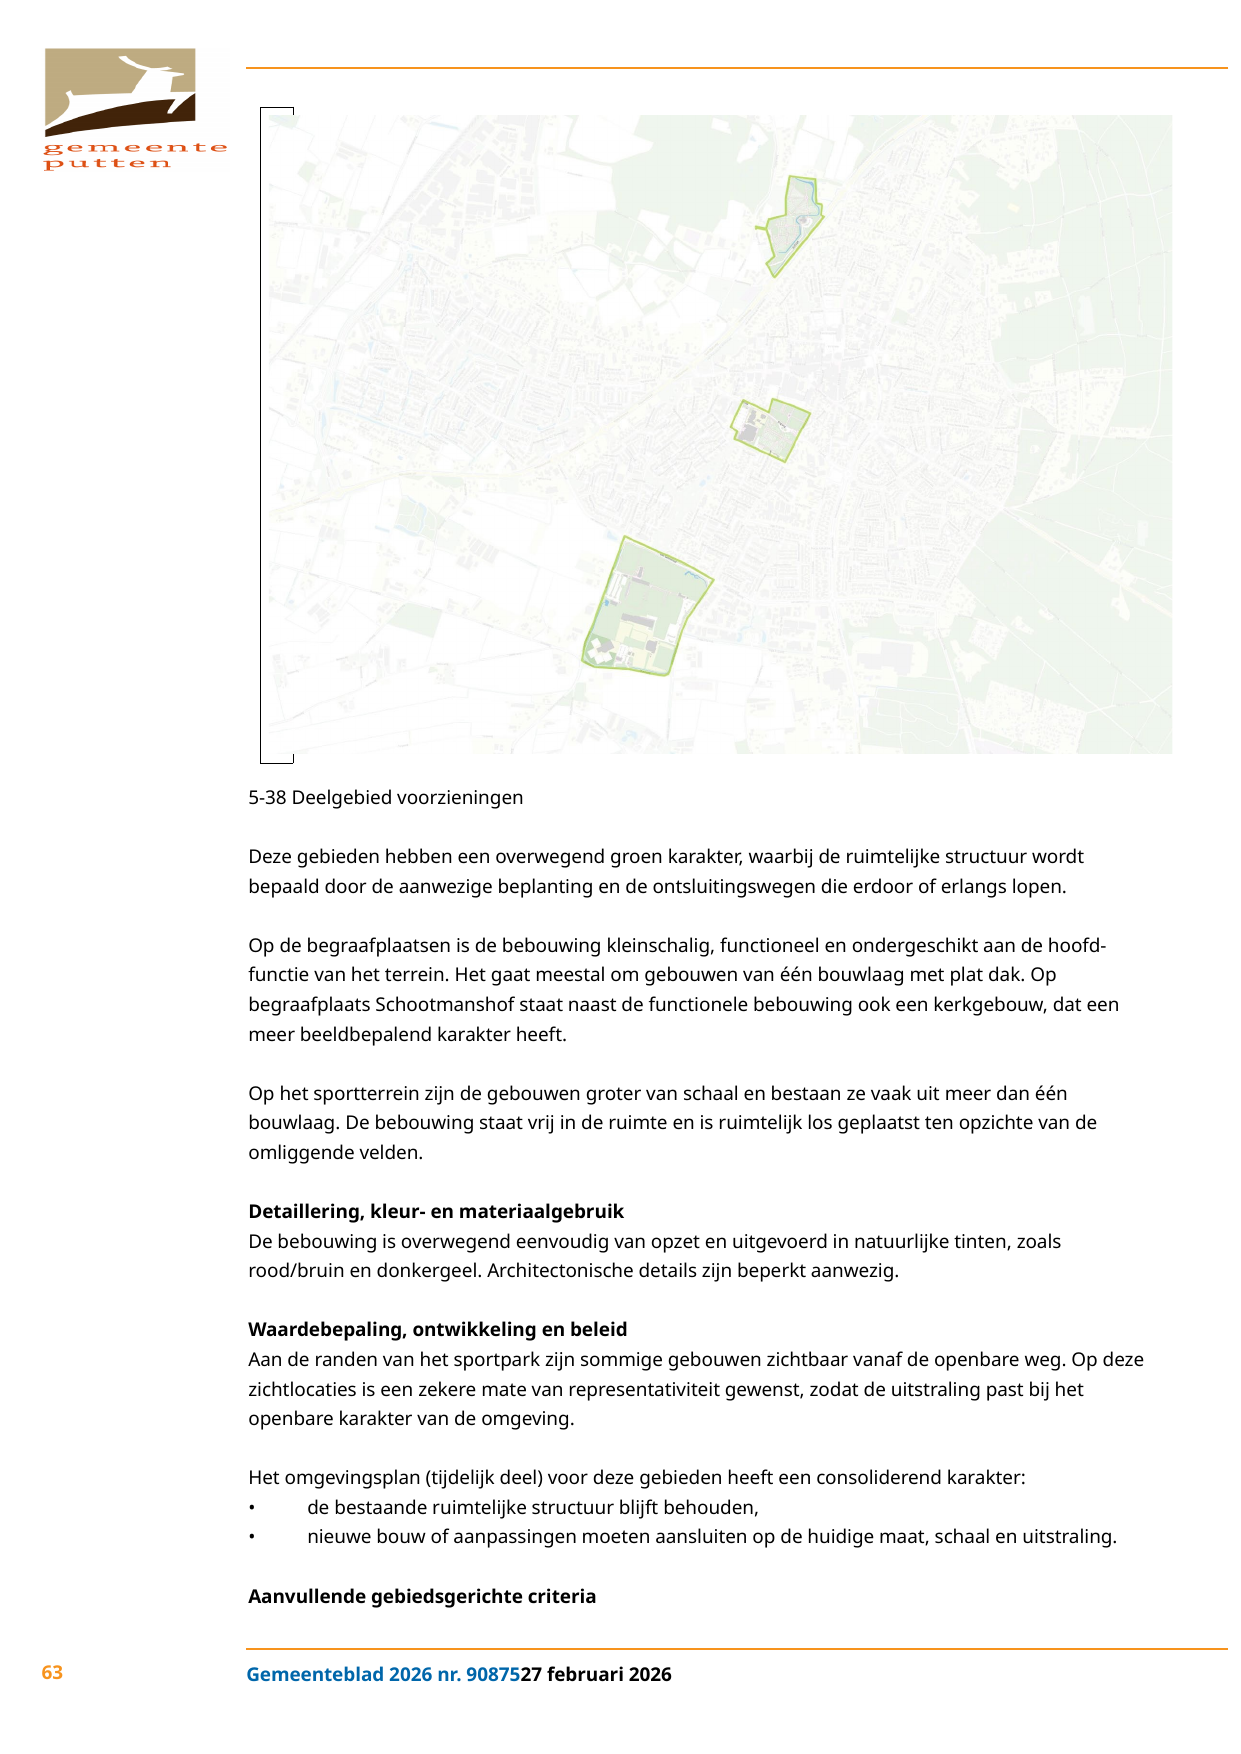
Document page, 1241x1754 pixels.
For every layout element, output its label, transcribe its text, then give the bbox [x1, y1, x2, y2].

text Op de begraafplaatsen is de bebouwing kleinschalig, functioneel en ondergeschikt aan de hoofd-functie van het terrein. Het gaat meestal om gebouwen van één bouwlaag met plat dak. Op begraafplaats Schootmanshof staat naast de functionele bebouwing ook een kerkgebouw, dat een meer beeldbepalend karakter heeft. [248, 932, 1152, 1046]
picture [268, 115, 1173, 754]
list de bestaande ruimtelijke structuur blijft behouden, [248, 1494, 1152, 1520]
text 5-38 Deelgebied voorzieningen [248, 784, 1152, 810]
text Aan de randen van het sportpark zijn sommige gebouwen zichtbaar vanaf de openbare weg. Op deze zichtlocaties is een zekere mate van representativiteit gewenst, zodat de uitstraling past bij het openbare karakter van de omgeving. [248, 1346, 1152, 1431]
text Op het sportterrein zijn de gebouwen groter van schaal en bestaan ze vaak uit meer dan één bouwlaag. De bebouwing staat vrij in de ruimte en is ruimtelijk los geplaatst ten opzichte van de omliggende velden. [248, 1080, 1152, 1165]
text Waardebepaling, ontwikkeling en beleid [248, 1317, 1152, 1342]
text Het omgevingsplan (tijdelijk deel) voor deze gebieden heeft een consoliderend karakter: [248, 1464, 1152, 1490]
text Deze gebieden hebben een overwegend groen karakter, waarbij de ruimtelijke structuur wordt bepaald door de aanwezige beplanting en de ontsluitingswegen die erdoor of erlangs lopen. [248, 843, 1152, 898]
picture [41, 47, 231, 172]
list nieuwe bouw of aanpassingen moeten aansluiten op de huidige maat, schaal en uitstraling. [248, 1524, 1152, 1549]
text Detaillering, kleur- en materiaalgebruik [248, 1198, 1152, 1224]
text Aanvullende gebiedsgerichte criteria [248, 1583, 1152, 1608]
text De bebouwing is overwegend eenvoudig van opzet en uitgevoerd in natuurlijke tinten, zoals rood/bruin en donkergeel. Architectonische details zijn beperkt aanwezig. [248, 1228, 1152, 1283]
